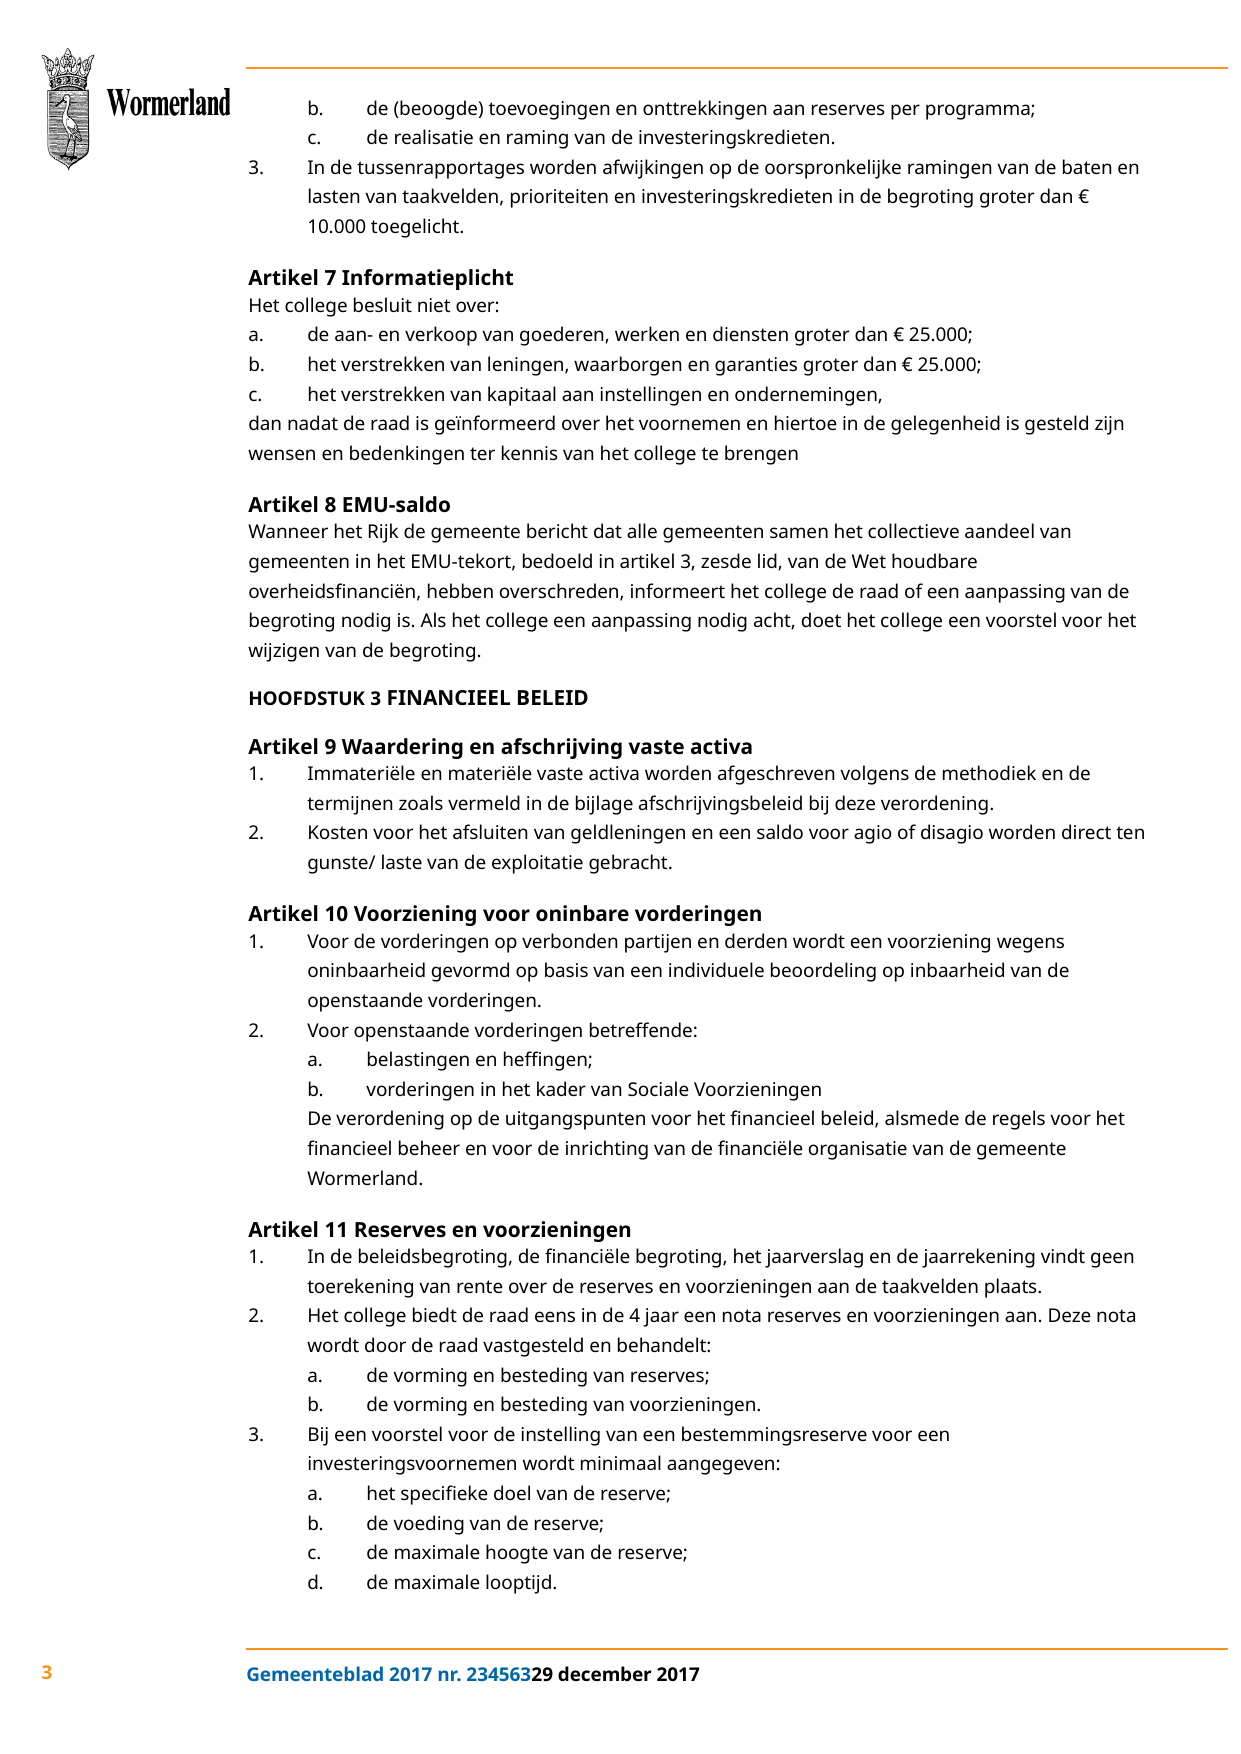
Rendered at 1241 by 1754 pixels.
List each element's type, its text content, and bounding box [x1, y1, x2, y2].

list de voeding van de reserve; [307, 1510, 1152, 1536]
list Immateriële en materiële vaste activa worden afgeschreven volgens de methodiek en de termijnen zoals vermeld in de bijlage afschrijvingsbeleid bij deze verordening. [248, 760, 1152, 816]
list de vorming en besteding van voorzieningen. [307, 1391, 1152, 1417]
text Wanneer het Rijk de gemeente bericht dat alle gemeenten samen het collectieve aandeel van gemeenten in het EMU-tekort, bedoeld in artikel 3, zesde lid, van de Wet houdbare overheidsfinanciën, hebben overschreden, informeert het college de raad of een aanpassing van de begroting nodig is. Als het college een aanpassing nodig acht, doet het college een voorstel voor het wijzigen van de begroting. [248, 519, 1152, 663]
list Het college biedt de raad eens in de 4 jaar een nota reserves en voorzieningen aan. Deze nota wordt door de raad vastgesteld en behandelt: [248, 1303, 1152, 1358]
list het verstrekken van kapitaal aan instellingen en ondernemingen, [248, 381, 1152, 406]
text dan nadat de raad is geïnformeerd over het voornemen en hiertoe in de gelegenheid is gesteld zijn wensen en bedenkingen ter kennis van het college te brengen [248, 410, 1152, 466]
list het verstrekken van leningen, waarborgen en garanties groter dan € 25.000; [248, 351, 1152, 377]
list het specifieke doel van de reserve; [307, 1480, 1152, 1506]
list In de tussenrapportages worden afwijkingen op de oorspronkelijke ramingen van de baten en lasten van taakvelden, prioriteiten en investeringskredieten in de begroting groter dan € 10.000 toegelicht. [248, 154, 1152, 239]
list Voor openstaande vorderingen betreffende: [248, 1017, 1152, 1042]
list vorderingen in het kader van Sociale Voorzieningen [307, 1076, 1152, 1102]
list In de beleidsbegroting, de financiële begroting, het jaarverslag en de jaarrekening vindt geen toerekening van rente over de reserves en voorzieningen aan de taakvelden plaats. [248, 1243, 1152, 1299]
text Artikel 11 Reserves en voorzieningen [248, 1215, 1152, 1243]
list Kosten voor het afsluiten van geldleningen en een saldo voor agio of disagio worden direct ten gunste/ laste van de exploitatie gebracht. [248, 819, 1152, 875]
list de maximale hoogte van de reserve; [307, 1539, 1152, 1565]
list de (beoogde) toevoegingen en onttrekkingen aan reserves per programma; [307, 95, 1152, 121]
picture [41, 47, 231, 172]
list Voor de vorderingen op verbonden partijen en derden wordt een voorziening wegens oninbaarheid gevormd op basis van een individuele beoordeling op inbaarheid van de openstaande vorderingen. [248, 928, 1152, 1013]
text HOOFDSTUK 3 FINANCIEEL BELEID [248, 683, 1152, 711]
text Het college besluit niet over: [248, 292, 1152, 318]
text Artikel 7 Informatieplicht [248, 263, 1152, 292]
text Artikel 9 Waardering en afschrijving vaste activa [248, 732, 1152, 760]
list Bij een voorstel voor de instelling van een bestemmingsreserve voor een investeringsvoornemen wordt minimaal aangegeven: [248, 1421, 1152, 1476]
list De verordening op de uitgangspunten voor het financieel beleid, alsmede de regels voor het financieel beheer en voor de inrichting van de financiële organisatie van de gemeente Wormerland. [248, 1106, 1152, 1190]
list de vorming en besteding van reserves; [307, 1362, 1152, 1388]
list de aan- en verkoop van goederen, werken en diensten groter dan € 25.000; [248, 322, 1152, 347]
text Artikel 8 EMU-saldo [248, 490, 1152, 519]
list de realisatie en raming van de investeringskredieten. [307, 124, 1152, 150]
list belastingen en heffingen; [307, 1046, 1152, 1072]
text Artikel 10 Voorziening voor oninbare vorderingen [248, 899, 1152, 928]
list de maximale looptijd. [307, 1569, 1152, 1595]
